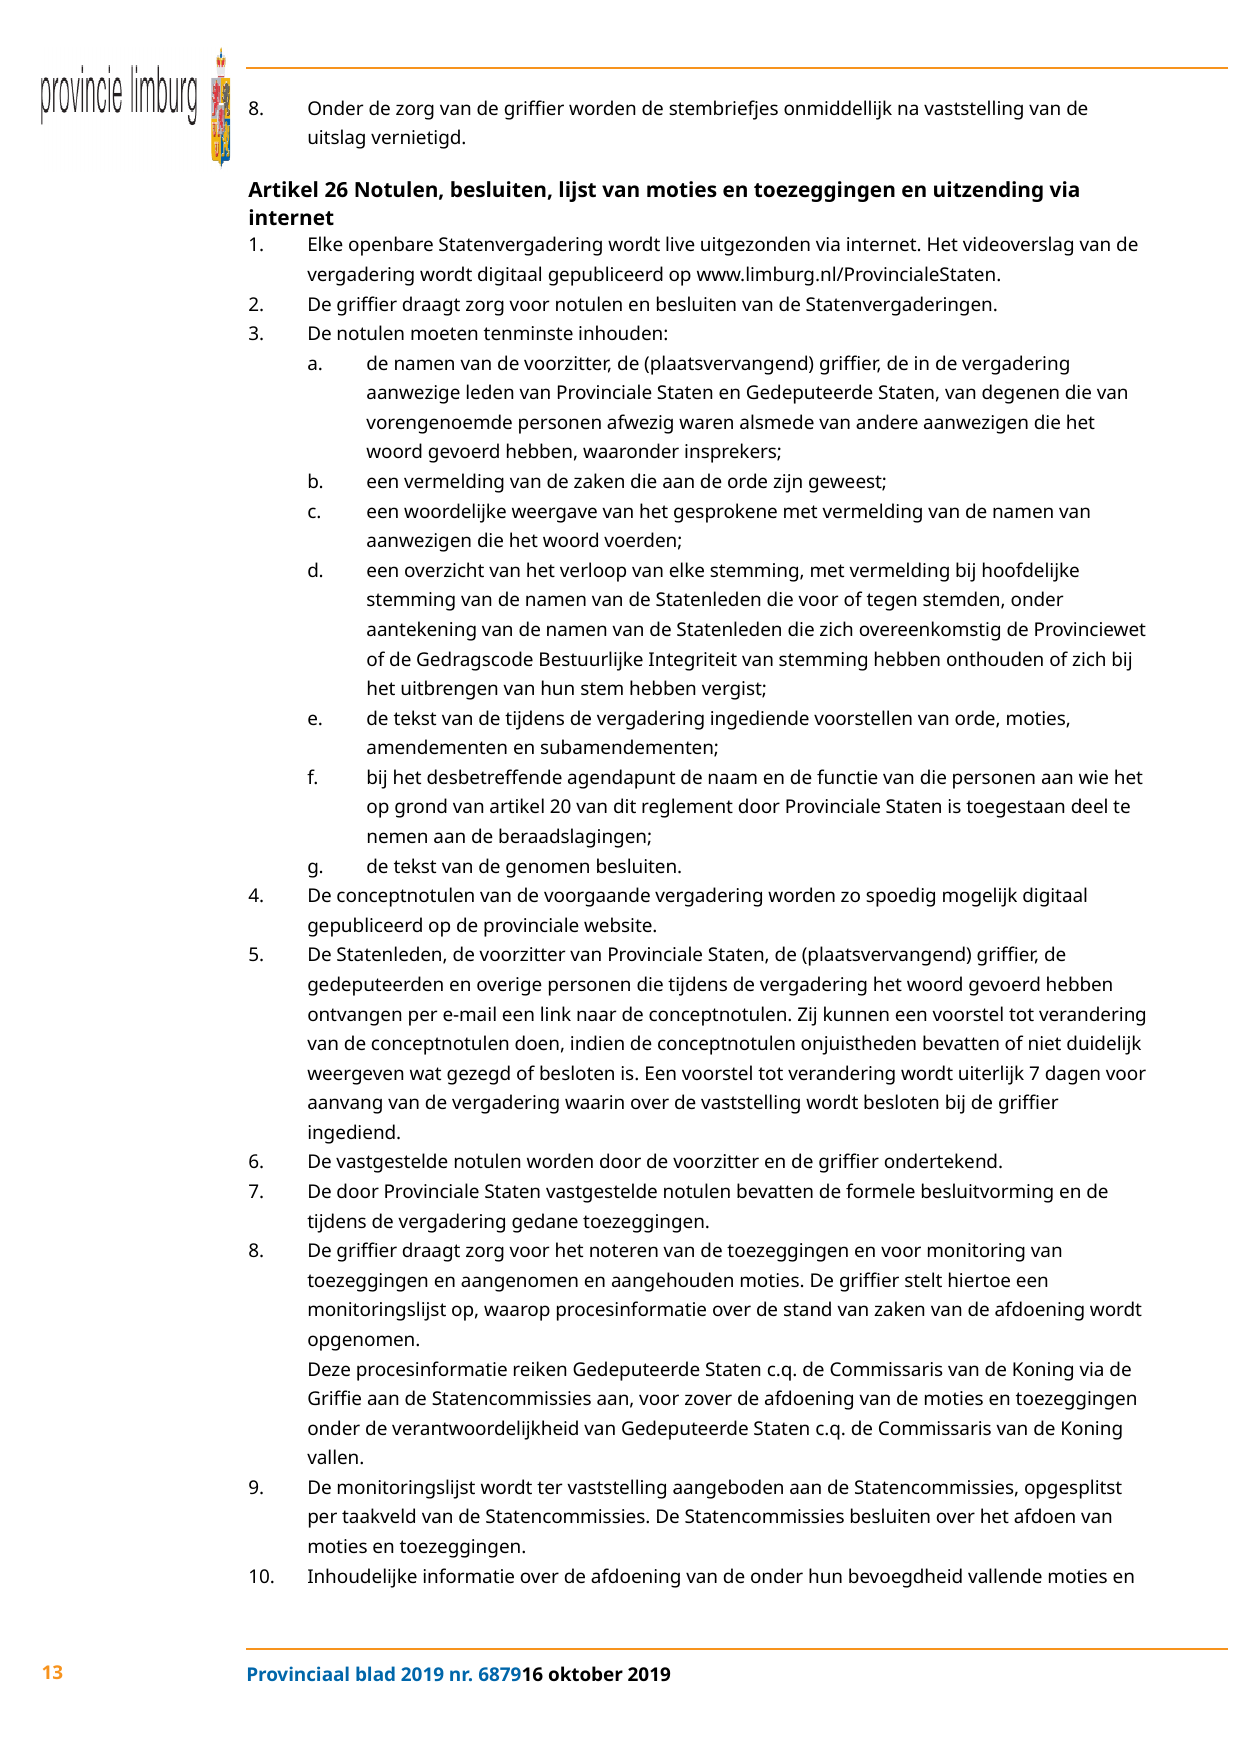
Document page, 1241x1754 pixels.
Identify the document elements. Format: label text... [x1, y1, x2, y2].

list De door Provinciale Staten vastgestelde notulen bevatten de formele besluitvorming en de tijdens de vergadering gedane toezeggingen. [248, 1178, 1152, 1234]
list bij het desbetreffende agendapunt de naam en de functie van die personen aan wie het op grond van artikel 20 van dit reglement door Provinciale Staten is toegestaan deel te nemen aan de beraadslagingen; [307, 764, 1152, 849]
list Elke openbare Statenvergadering wordt live uitgezonden via internet. Het videoverslag van de vergadering wordt digitaal gepubliceerd op www.limburg.nl/ProvincialeStaten. [248, 232, 1152, 287]
list de tekst van de tijdens de vergadering ingediende voorstellen van orde, moties, amendementen en subamendementen; [307, 705, 1152, 760]
list De griffier draagt zorg voor notulen en besluiten van de Statenvergaderingen. [248, 291, 1152, 317]
list De conceptnotulen van de voorgaande vergadering worden zo spoedig mogelijk digitaal gepubliceerd op de provinciale website. [248, 882, 1152, 938]
list Inhoudelijke informatie over de afdoening van de onder hun bevoegdheid vallende moties en [248, 1563, 1152, 1589]
list De vastgestelde notulen worden door de voorzitter en de griffier ondertekend. [248, 1149, 1152, 1174]
list De notulen moeten tenminste inhouden: [248, 320, 1152, 346]
list een overzicht van het verloop van elke stemming, met vermelding bij hoofdelijke stemming van de namen van de Statenleden die voor of tegen stemden, onder aantekening van de namen van de Statenleden die zich overeenkomstig de Provinciewet of de Gedragscode Bestuurlijke Integriteit van stemming hebben onthouden of zich bij het uitbrengen van hun stem hebben vergist; [307, 557, 1152, 701]
list een woordelijke weergave van het gesprokene met vermelding van de namen van aanwezigen die het woord voerden; [307, 498, 1152, 553]
list De Statenleden, de voorzitter van Provinciale Staten, de (plaatsvervangend) griffier, de gedeputeerden en overige personen die tijdens de vergadering het woord gevoerd hebben ontvangen per e-mail een link naar de conceptnotulen. Zij kunnen een voorstel tot verandering van de conceptnotulen doen, indien de conceptnotulen onjuistheden bevatten of niet duidelijk weergeven wat gezegd of besloten is. Een voorstel tot verandering wordt uiterlijk 7 dagen voor aanvang van de vergadering waarin over de vaststelling wordt besloten bij de griffier ingediend. [248, 942, 1152, 1145]
list een vermelding van de zaken die aan de orde zijn geweest; [307, 468, 1152, 494]
list Deze procesinformatie reiken Gedeputeerde Staten c.q. de Commissaris van de Koning via de Griffie aan de Statencommissies aan, voor zover de afdoening van de moties en toezeggingen onder de verantwoordelijkheid van Gedeputeerde Staten c.q. de Commissaris van de Koning vallen. [248, 1356, 1152, 1470]
list Onder de zorg van de griffier worden de stembriefjes onmiddellijk na vaststelling van de uitslag vernietigd. [248, 95, 1152, 150]
list de namen van de voorzitter, de (plaatsvervangend) griffier, de in de vergadering aanwezige leden van Provinciale Staten en Gedeputeerde Staten, van degenen die van vorengenoemde personen afwezig waren alsmede van andere aanwezigen die het woord gevoerd hebben, waaronder insprekers; [307, 350, 1152, 464]
list De griffier draagt zorg voor het noteren van de toezeggingen en voor monitoring van toezeggingen en aangenomen en aangehouden moties. De griffier stelt hiertoe een monitoringslijst op, waarop procesinformatie over de stand van zaken van de afdoening wordt opgenomen. [248, 1237, 1152, 1352]
list de tekst van de genomen besluiten. [307, 853, 1152, 879]
picture [41, 47, 231, 172]
text Artikel 26 Notulen, besluiten, lijst van moties en toezeggingen en uitzending via internet [248, 175, 1152, 232]
list De monitoringslijst wordt ter vaststelling aangeboden aan de Statencommissies, opgesplitst per taakveld van de Statencommissies. De Statencommissies besluiten over het afdoen van moties en toezeggingen. [248, 1474, 1152, 1559]
